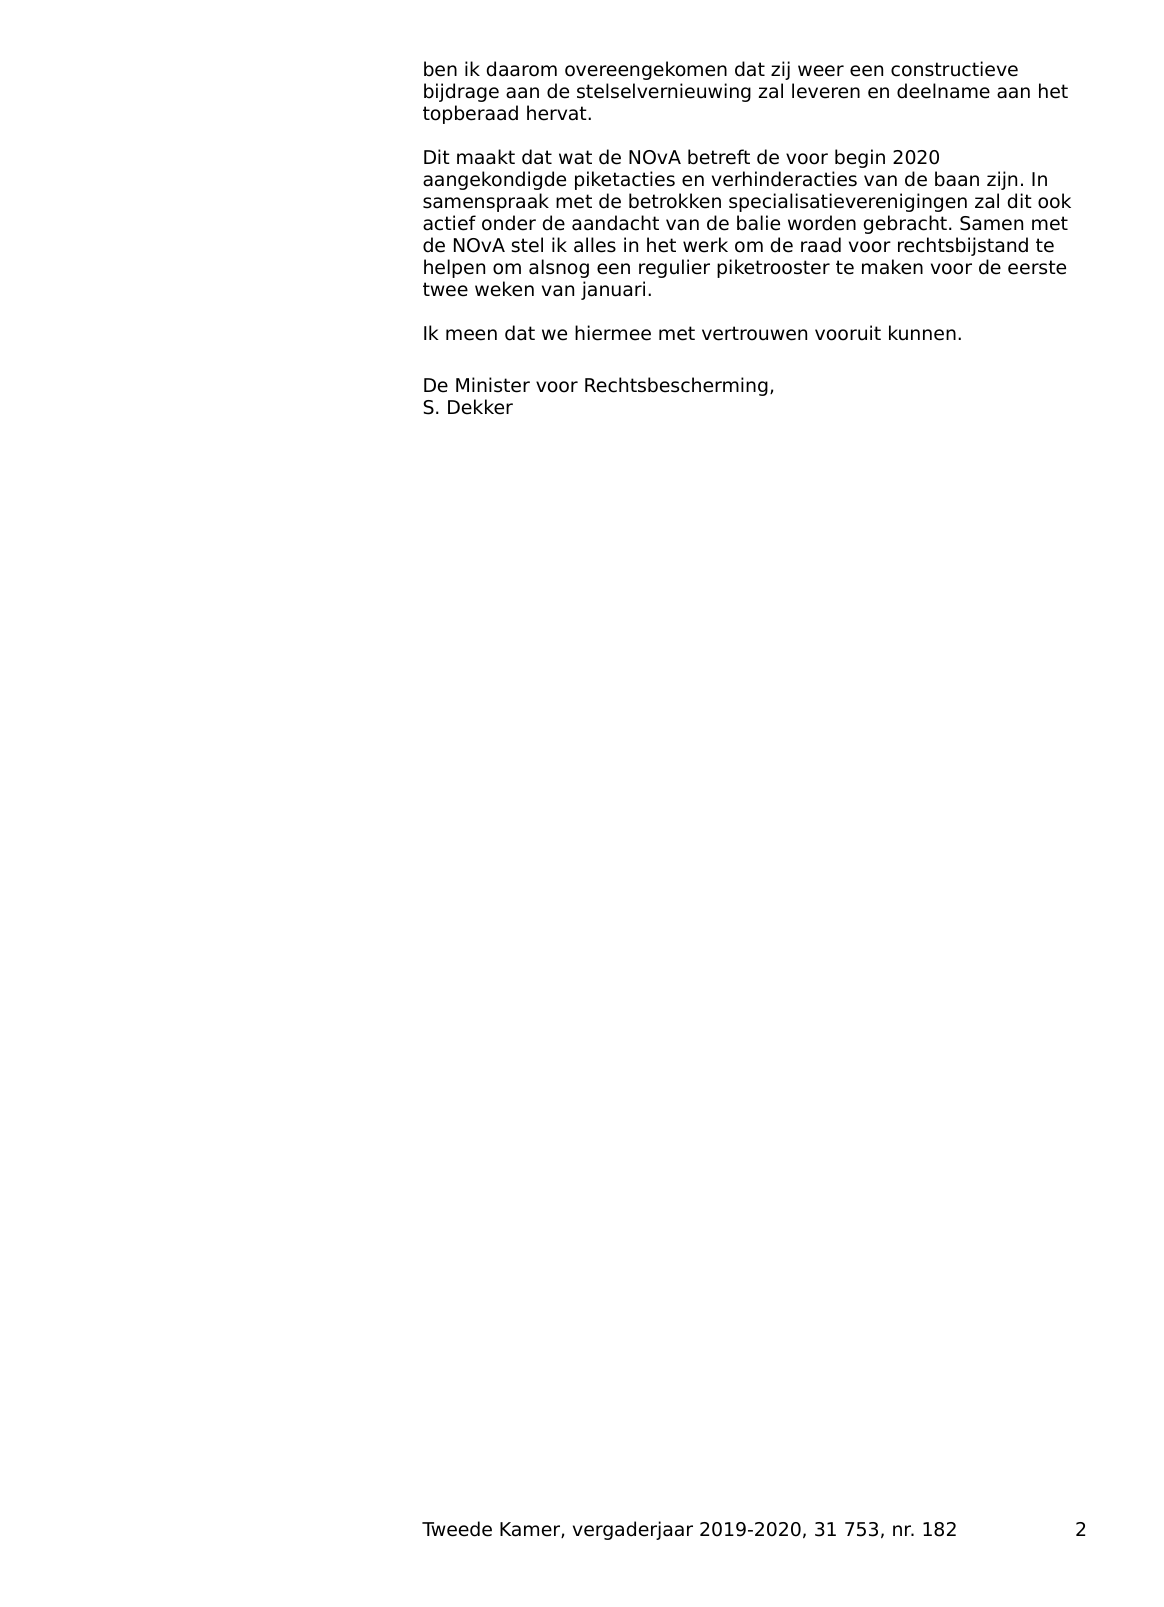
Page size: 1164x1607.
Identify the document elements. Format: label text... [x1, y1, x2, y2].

text Ik meen dat we hiermee met vertrouwen vooruit kunnen. [422, 323, 1087, 345]
text Dit maakt dat wat de NOvA betreft de voor begin 2020 aangekondigde piketacties en verhinderacties van de baan zijn. In samenspraak met de betrokken specialisatieverenigingen zal dit ook actief onder de aandacht van de balie worden gebracht. Samen met de NOvA stel ik alles in het werk om de raad voor rechtsbijstand te helpen om alsnog een regulier piketrooster te maken voor de eerste twee weken van januari. [422, 147, 1087, 301]
text De Minister voor Rechtsbescherming, S. Dekker [422, 375, 1087, 419]
text ben ik daarom overeengekomen dat zij weer een constructieve bijdrage aan de stelselvernieuwing zal leveren en deelname aan het topberaad hervat. [422, 59, 1087, 125]
